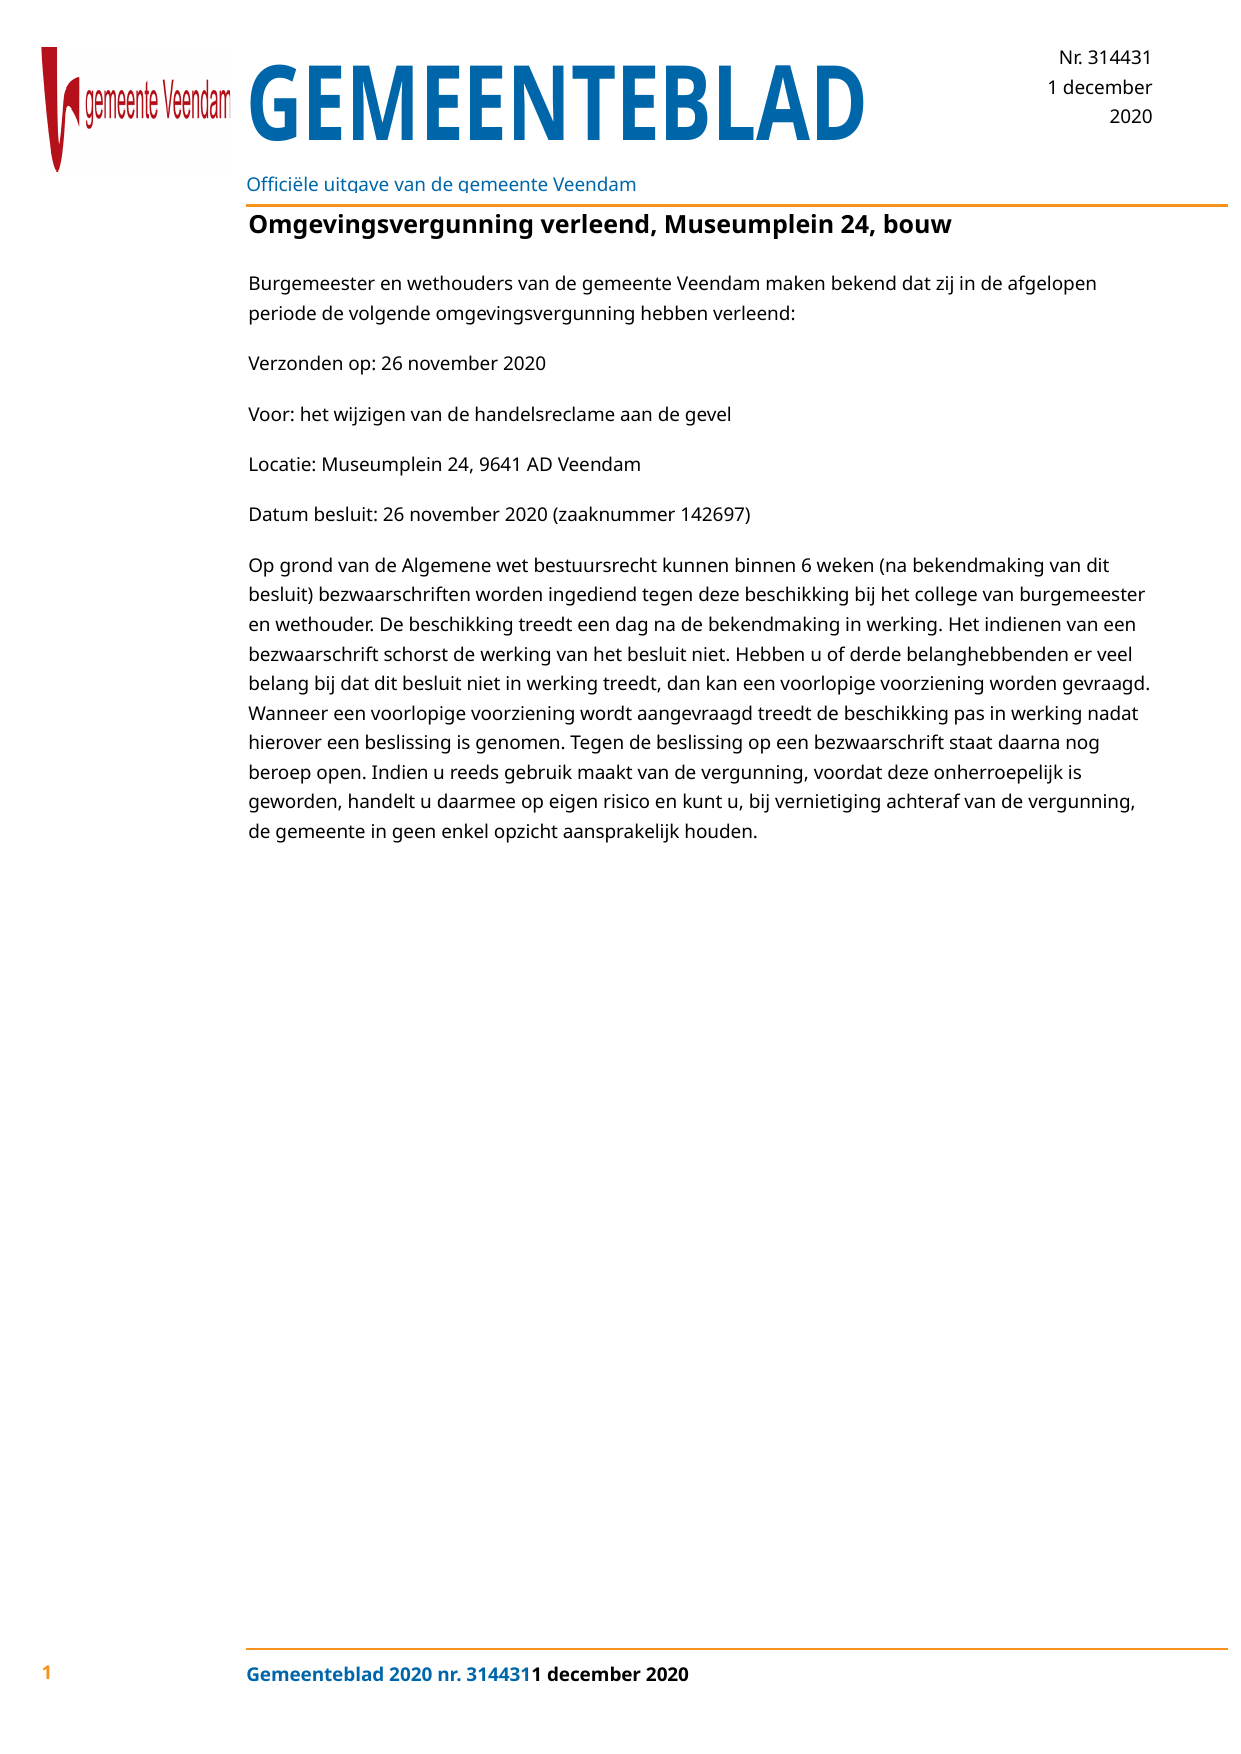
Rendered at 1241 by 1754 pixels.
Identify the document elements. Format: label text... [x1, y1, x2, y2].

text Datum besluit: 26 november 2020 (zaaknummer 142697) [248, 502, 1152, 527]
picture [41, 47, 231, 172]
text Omgevingsvergunning verleend, Museumplein 24, bouw [248, 207, 1152, 241]
text Burgemeester en wethouders van de gemeente Veendam maken bekend dat zij in de afgelopen periode de volgende omgevingsvergunning hebben verleend: [248, 270, 1152, 326]
text Op grond van de Algemene wet bestuursrecht kunnen binnen 6 weken (na bekendmaking van dit besluit) bezwaarschriften worden ingediend tegen deze beschikking bij het college van burgemeester en wethouder. De beschikking treedt een dag na de bekendmaking in werking. Het indienen van een bezwaarschrift schorst de werking van het besluit niet. Hebben u of derde belanghebbenden er veel belang bij dat dit besluit niet in werking treedt, dan kan een voorlopige voorziening worden gevraagd. Wanneer een voorlopige voorziening wordt aangevraagd treedt de beschikking pas in werking nadat hierover een beslissing is genomen. Tegen de beslissing op een bezwaarschrift staat daarna nog beroep open. Indien u reeds gebruik maakt van de vergunning, voordat deze onherroepelijk is geworden, handelt u daarmee op eigen risico en kunt u, bij vernietiging achteraf van de vergunning, de gemeente in geen enkel opzicht aansprakelijk houden. [248, 552, 1152, 844]
text Voor: het wijzigen van de handelsreclame aan de gevel [248, 401, 1152, 426]
text Locatie: Museumplein 24, 9641 AD Veendam [248, 451, 1152, 477]
text Verzonden op: 26 november 2020 [248, 350, 1152, 376]
